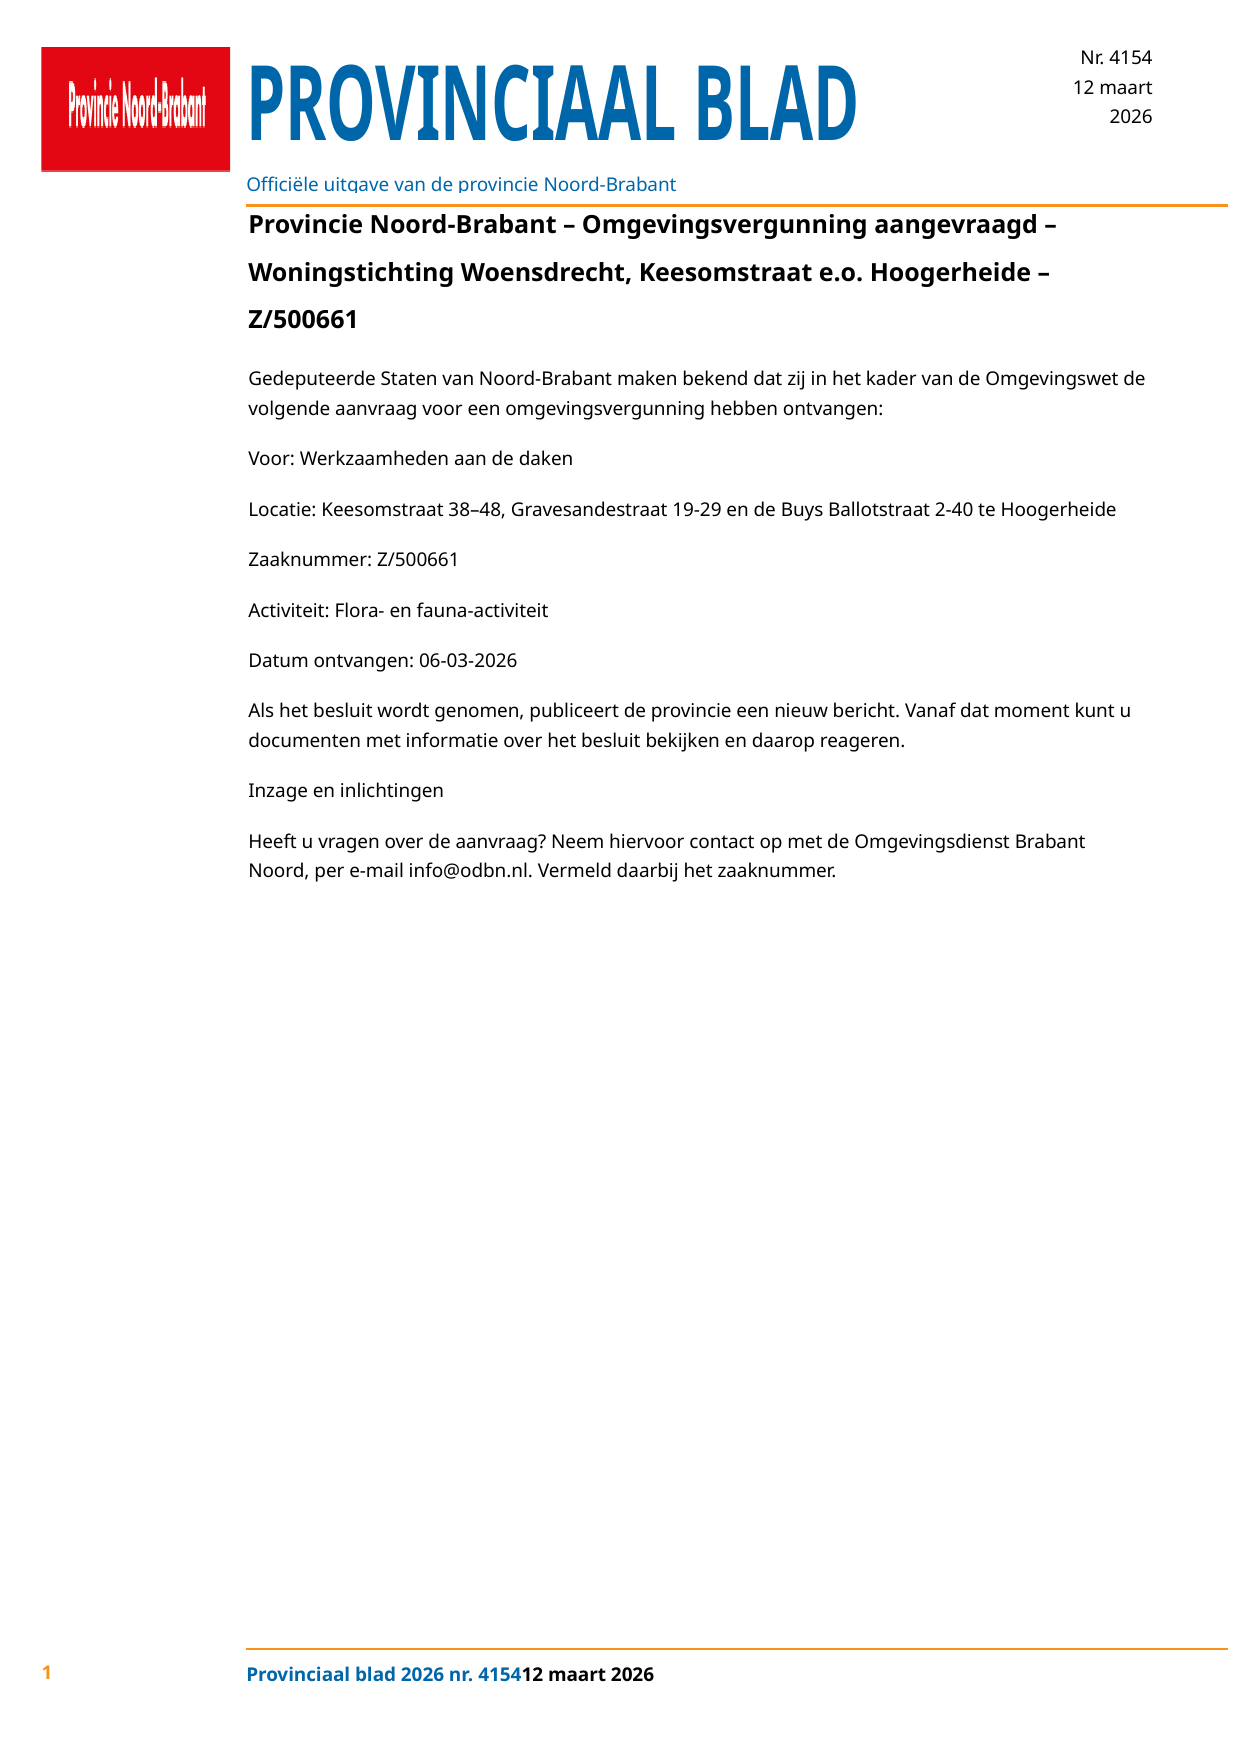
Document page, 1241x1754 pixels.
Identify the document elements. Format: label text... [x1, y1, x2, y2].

text Als het besluit wordt genomen, publiceert de provincie een nieuw bericht. Vanaf dat moment kunt u documenten met informatie over het besluit bekijken en daarop reageren. [248, 698, 1152, 753]
text Gedeputeerde Staten van Noord-Brabant maken bekend dat zij in het kader van de Omgevingswet de volgende aanvraag voor een omgevingsvergunning hebben ontvangen: [248, 366, 1152, 421]
text Zaaknummer: Z/500661 [248, 546, 1152, 572]
text Heeft u vragen over de aanvraag? Neem hiervoor contact op met de Omgevingsdienst Brabant Noord, per e-mail info@odbn.nl. Vermeld daarbij het zaaknummer. [248, 828, 1152, 883]
text Voor: Werkzaamheden aan de daken [248, 446, 1152, 471]
text Provincie Noord-Brabant – Omgevingsvergunning aangevraagd – Woningstichting Woensdrecht, Keesomstraat e.o. Hoogerheide – Z/500661 [248, 207, 1152, 336]
text Inzage en inlichtingen [248, 778, 1152, 803]
text Datum ontvangen: 06-03-2026 [248, 647, 1152, 673]
text Locatie: Keesomstraat 38–48, Gravesandestraat 19-29 en de Buys Ballotstraat 2-40 te Hoogerheide [248, 496, 1152, 522]
picture [41, 47, 231, 172]
text Activiteit: Flora- en fauna-activiteit [248, 597, 1152, 622]
